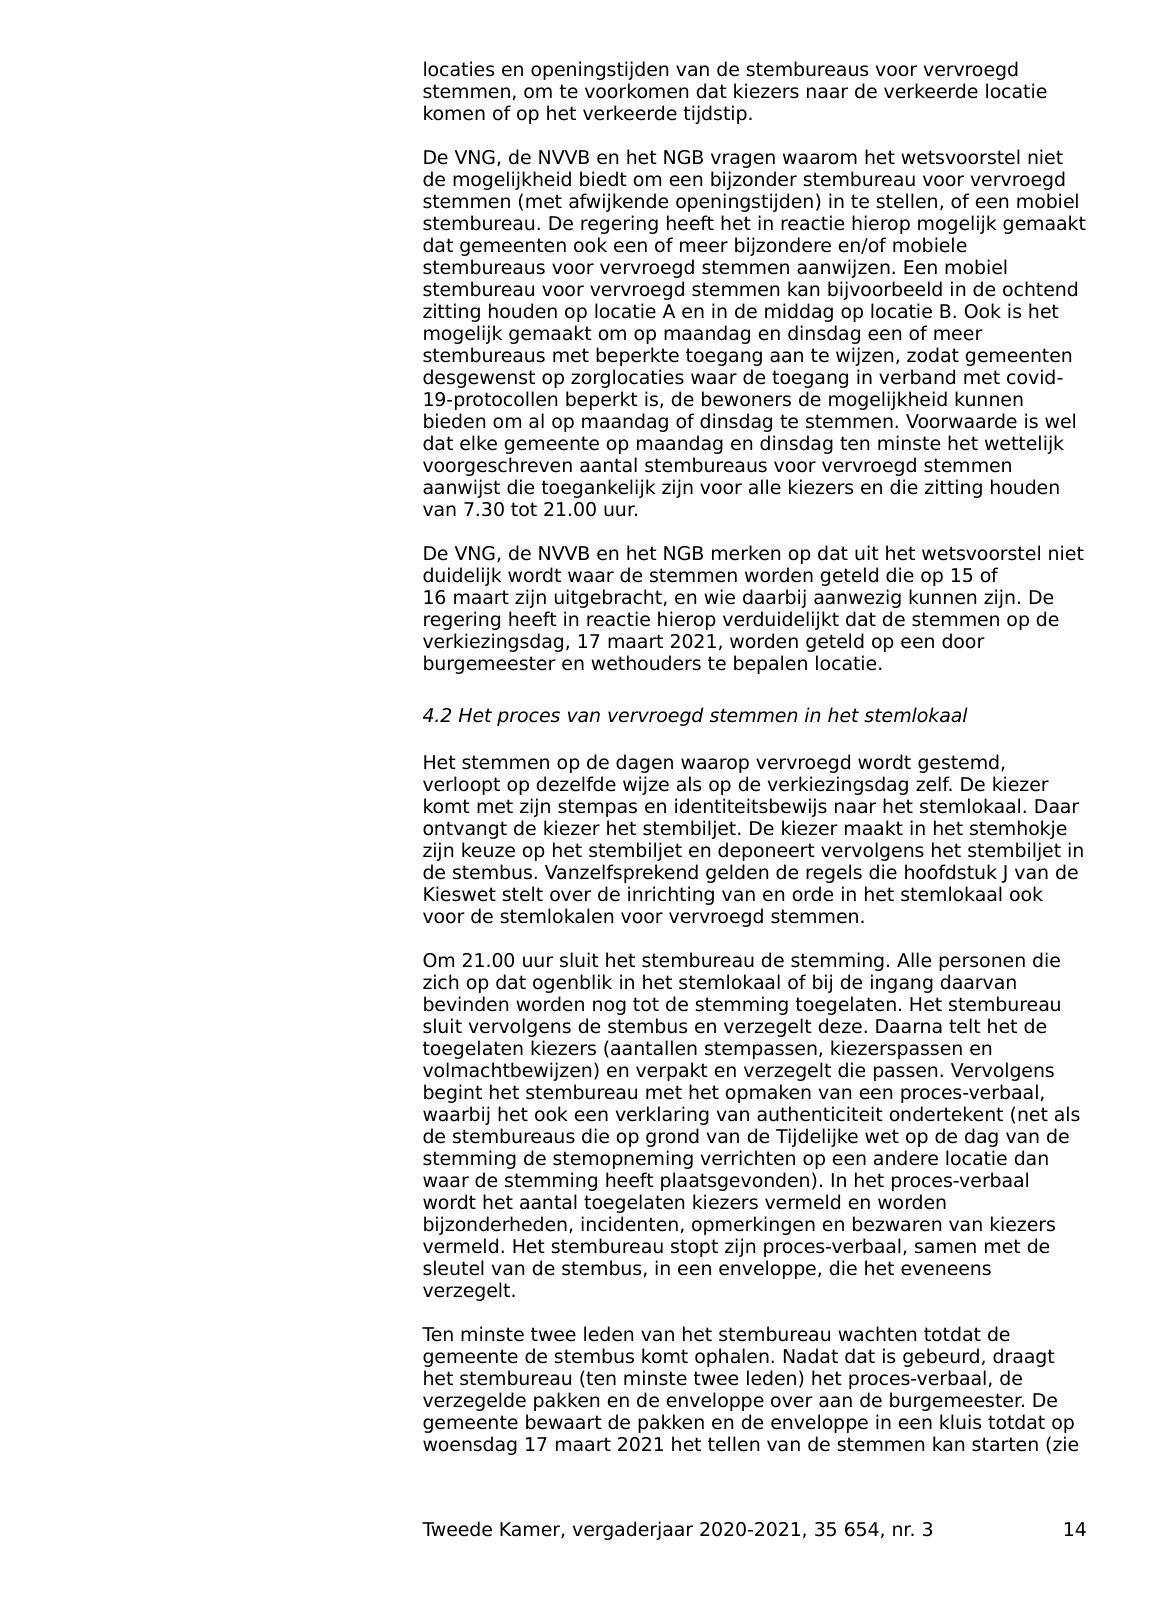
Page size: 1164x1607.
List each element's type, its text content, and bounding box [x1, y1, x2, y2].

text De VNG, de NVVB en het NGB vragen waarom het wetsvoorstel niet de mogelijkheid biedt om een bijzonder stembureau voor vervroegd stemmen (met afwijkende openingstijden) in te stellen, of een mobiel stembureau. De regering heeft het in reactie hierop mogelijk gemaakt dat gemeenten ook een of meer bijzondere en/of mobiele stembureaus voor vervroegd stemmen aanwijzen. Een mobiel stembureau voor vervroegd stemmen kan bijvoorbeeld in de ochtend zitting houden op locatie A en in de middag op locatie B. Ook is het mogelijk gemaakt om op maandag en dinsdag een of meer stembureaus met beperkte toegang aan te wijzen, zodat gemeenten desgewenst op zorglocaties waar de toegang in verband met covid-19-protocollen beperkt is, de bewoners de mogelijkheid kunnen bieden om al op maandag of dinsdag te stemmen. Voorwaarde is wel dat elke gemeente op maandag en dinsdag ten minste het wettelijk voorgeschreven aantal stembureaus voor vervroegd stemmen aanwijst die toegankelijk zijn voor alle kiezers en die zitting houden van 7.30 tot 21.00 uur. [422, 147, 1087, 521]
text locaties en openingstijden van de stembureaus voor vervroegd stemmen, om te voorkomen dat kiezers naar de verkeerde locatie komen of op het verkeerde tijdstip. [422, 59, 1087, 125]
subtitle 4.2 Het proces van vervroegd stemmen in het stemlokaal [422, 705, 1087, 727]
text Het stemmen op de dagen waarop vervroegd wordt gestemd, verloopt op dezelfde wijze als op de verkiezingsdag zelf. De kiezer komt met zijn stempas en identiteitsbewijs naar het stemlokaal. Daar ontvangt de kiezer het stembiljet. De kiezer maakt in het stemhokje zijn keuze op het stembiljet en deponeert vervolgens het stembiljet in de stembus. Vanzelfsprekend gelden de regels die hoofdstuk J van de Kieswet stelt over de inrichting van en orde in het stemlokaal ook voor de stemlokalen voor vervroegd stemmen. [422, 752, 1087, 928]
text Om 21.00 uur sluit het stembureau de stemming. Alle personen die zich op dat ogenblik in het stemlokaal of bij de ingang daarvan bevinden worden nog tot de stemming toegelaten. Het stembureau sluit vervolgens de stembus en verzegelt deze. Daarna telt het de toegelaten kiezers (aantallen stempassen, kiezerspassen en volmachtbewijzen) en verpakt en verzegelt die passen. Vervolgens begint het stembureau met het opmaken van een proces-verbaal, waarbij het ook een verklaring van authenticiteit ondertekent (net als de stembureaus die op grond van de Tijdelijke wet op de dag van de stemming de stemopneming verrichten op een andere locatie dan waar de stemming heeft plaatsgevonden). In het proces-verbaal wordt het aantal toegelaten kiezers vermeld en worden bijzonderheden, incidenten, opmerkingen en bezwaren van kiezers vermeld. Het stembureau stopt zijn proces-verbaal, samen met de sleutel van de stembus, in een enveloppe, die het eveneens verzegelt. [422, 950, 1087, 1302]
text Ten minste twee leden van het stembureau wachten totdat de gemeente de stembus komt ophalen. Nadat dat is gebeurd, draagt het stembureau (ten minste twee leden) het proces-verbaal, de verzegelde pakken en de enveloppe over aan de burgemeester. De gemeente bewaart de pakken en de enveloppe in een kluis totdat op woensdag 17 maart 2021 het tellen van de stemmen kan starten (zie [422, 1324, 1087, 1456]
text De VNG, de NVVB en het NGB merken op dat uit het wetsvoorstel niet duidelijk wordt waar de stemmen worden geteld die op 15 of 16 maart zijn uitgebracht, en wie daarbij aanwezig kunnen zijn. De regering heeft in reactie hierop verduidelijkt dat de stemmen op de verkiezingsdag, 17 maart 2021, worden geteld op een door burgemeester en wethouders te bepalen locatie. [422, 543, 1087, 675]
